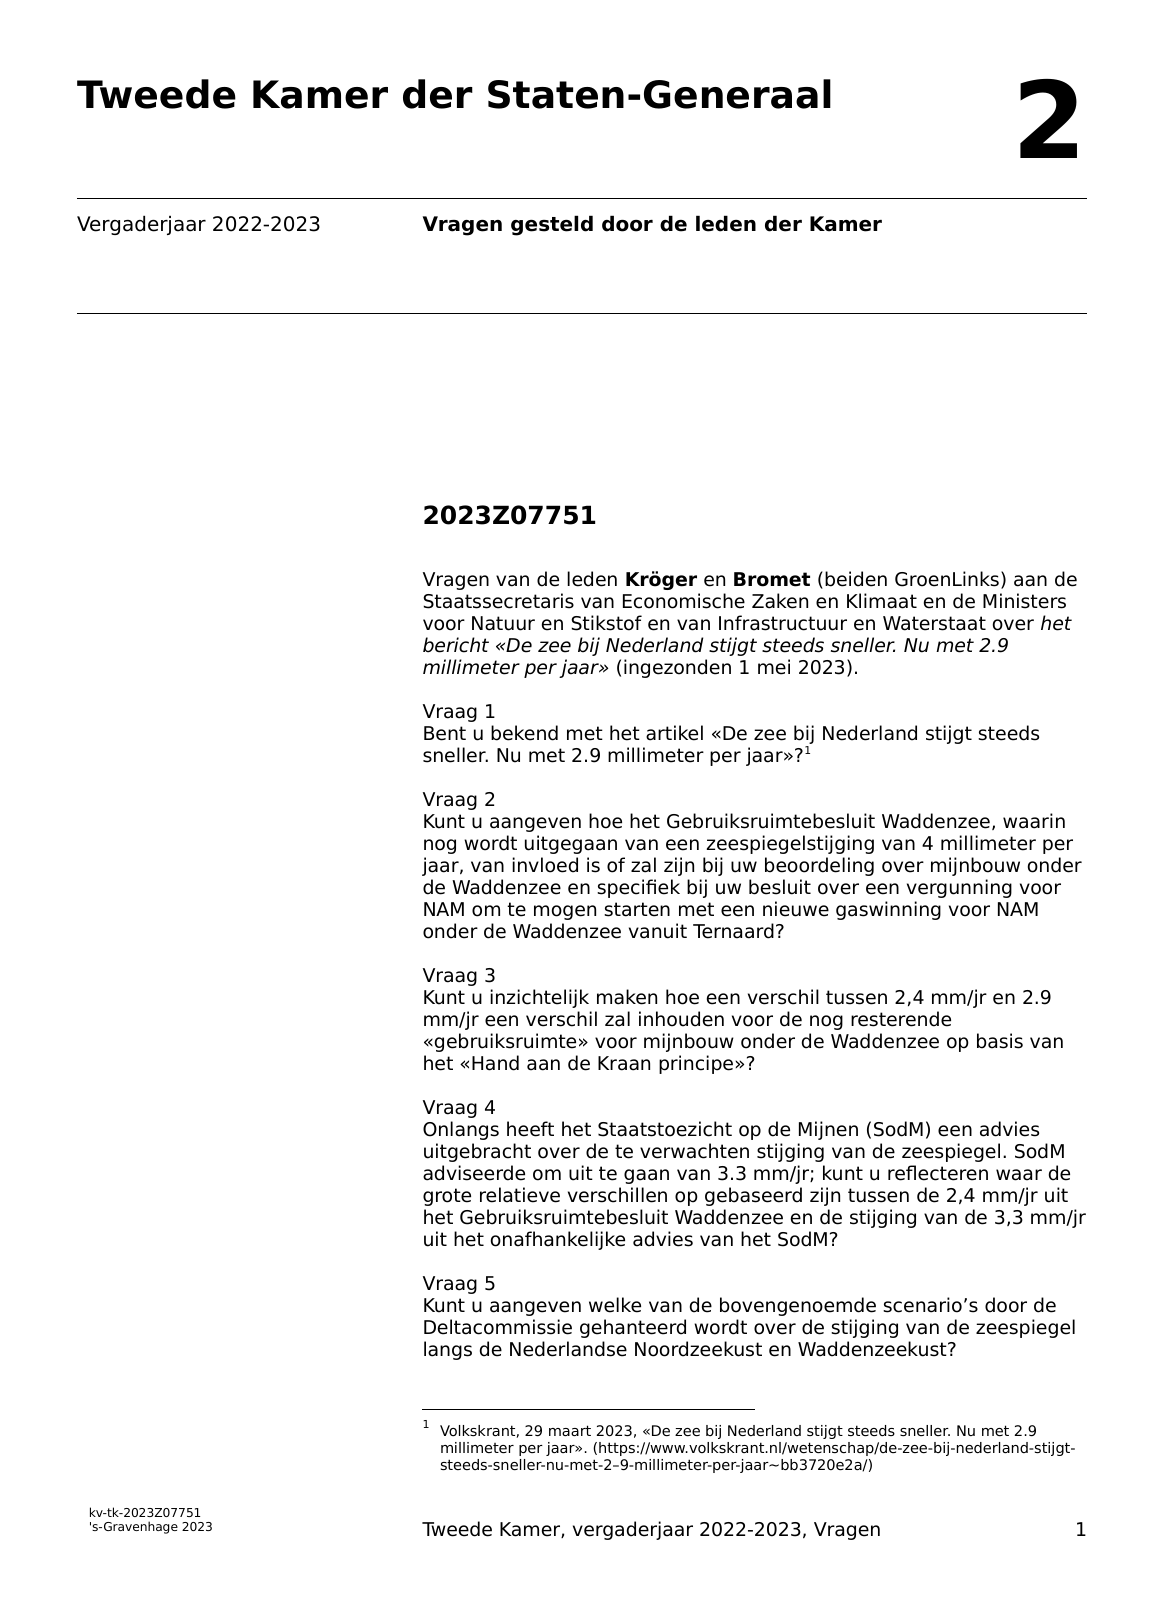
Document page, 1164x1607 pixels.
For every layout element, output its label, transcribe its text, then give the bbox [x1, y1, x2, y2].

text Vraag 4 [422, 1097, 1087, 1119]
text Onlangs heeft het Staatstoezicht op de Mijnen (SodM) een advies uitgebracht over de te verwachten stijging van de zeespiegel. SodM adviseerde om uit te gaan van 3.3 mm/jr; kunt u reflecteren waar de grote relatieve verschillen op gebaseerd zijn tussen de 2,4 mm/jr uit het Gebruiksruimtebesluit Waddenzee en de stijging van de 3,3 mm/jr uit het onafhankelijke advies van het SodM? [422, 1119, 1087, 1251]
text Kunt u inzichtelijk maken hoe een verschil tussen 2,4 mm/jr en 2.9 mm/jr een verschil zal inhouden voor de nog resterende «gebruiksruimte» voor mijnbouw onder de Waddenzee op basis van het «Hand aan de Kraan principe»? [422, 987, 1087, 1075]
text 's-Gravenhage 2023 [88, 1520, 323, 1534]
text 2023Z07751 [422, 501, 1087, 531]
table_header 2 [886, 59, 1087, 198]
text Vraag 5 [422, 1273, 1087, 1295]
text Vraag 3 [422, 965, 1087, 987]
text Vraag 2 [422, 789, 1087, 811]
text Kunt u aangeven hoe het Gebruiksruimtebesluit Waddenzee, waarin nog wordt uitgegaan van een zeespiegelstijging van 4 millimeter per jaar, van invloed is of zal zijn bij uw beoordeling over mijnbouw onder de Waddenzee en specifiek bij uw besluit over een vergunning voor NAM om te mogen starten met een nieuwe gaswinning voor NAM onder de Waddenzee vanuit Ternaard? [422, 811, 1087, 943]
table_cell Vergaderjaar 2022-2023 [77, 199, 422, 313]
table_cell Vragen gesteld door de leden der Kamer [422, 199, 1087, 313]
table_header Tweede Kamer der Staten-Generaal [77, 59, 886, 198]
text Vragen van de leden Kröger en Bromet (beiden GroenLinks) aan de Staatssecretaris van Economische Zaken en Klimaat en de Ministers voor Natuur en Stikstof en van Infrastructuur en Waterstaat over het bericht «De zee bij Nederland stijgt steeds sneller. Nu met 2.9 millimeter per jaar» (ingezonden 1 mei 2023). [422, 569, 1087, 679]
text kv-tk-2023Z07751 [88, 1506, 323, 1520]
text Volkskrant, 29 maart 2023, «De zee bij Nederland stijgt steeds sneller. Nu met 2.9 millimeter per jaar». (https://www.volkskrant.nl/wetenschap/de-zee-bij-nederland-stijgt-steeds-sneller-nu-met-2–9-millimeter-per-jaar~bb3720e2a/) [422, 1418, 1087, 1474]
text Kunt u aangeven welke van de bovengenoemde scenario’s door de Deltacommissie gehanteerd wordt over de stijging van de zeespiegel langs de Nederlandse Noordzeekust en Waddenzeekust? [422, 1295, 1087, 1361]
text Bent u bekend met het artikel «De zee bij Nederland stijgt steeds sneller. Nu met 2.9 millimeter per jaar»? [422, 723, 1087, 767]
text Vraag 1 [422, 701, 1087, 723]
